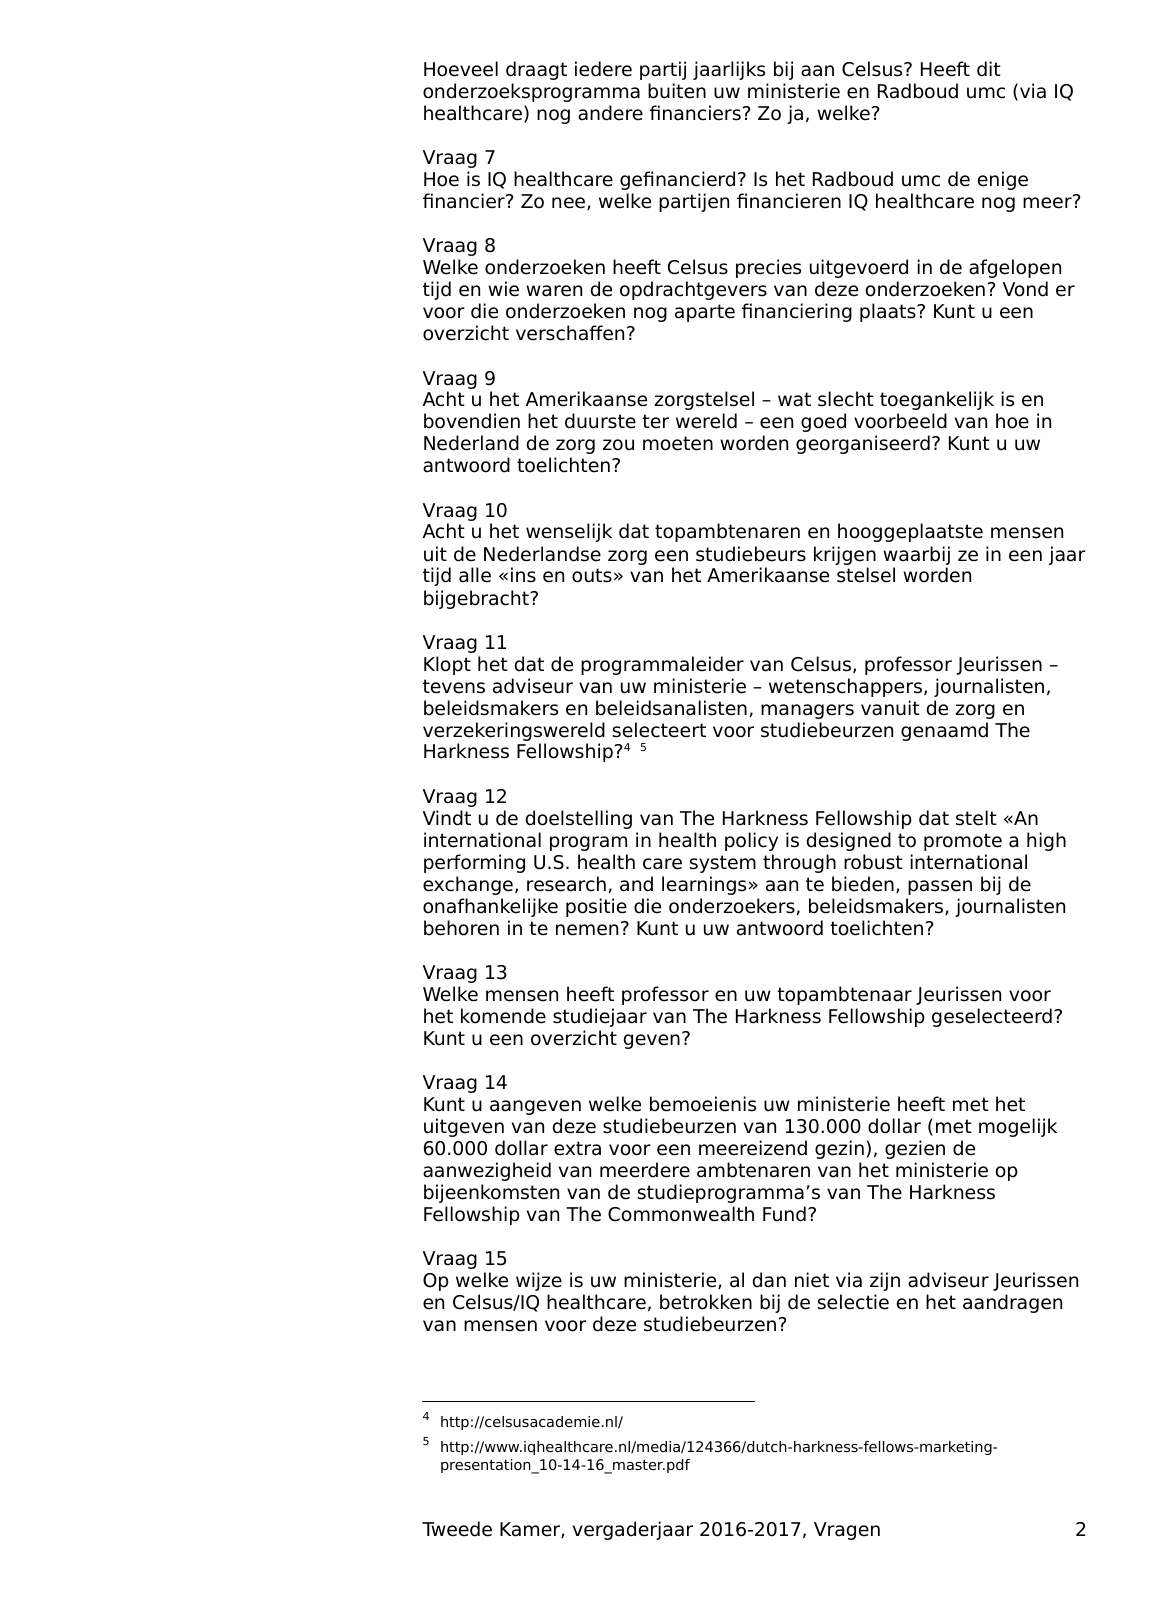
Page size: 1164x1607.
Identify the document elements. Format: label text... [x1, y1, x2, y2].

text Vraag 12 [422, 786, 1087, 808]
text Kunt u aangeven welke bemoeienis uw ministerie heeft met het uitgeven van deze studiebeurzen van 130.000 dollar (met mogelijk 60.000 dollar extra voor een meereizend gezin), gezien de aanwezigheid van meerdere ambtenaren van het ministerie op bijeenkomsten van de studieprogramma’s van The Harkness Fellowship van The Commonwealth Fund? [422, 1094, 1087, 1226]
text Klopt het dat de programmaleider van Celsus, professor Jeurissen – tevens adviseur van uw ministerie – wetenschappers, journalisten, beleidsmakers en beleidsanalisten, managers vanuit de zorg en verzekeringswereld selecteert voor studiebeurzen genaamd The Harkness Fellowship? [422, 653, 1087, 763]
text Vraag 13 [422, 962, 1087, 984]
text Acht u het Amerikaanse zorgstelsel – wat slecht toegankelijk is en bovendien het duurste ter wereld – een goed voorbeeld van hoe in Nederland de zorg zou moeten worden georganiseerd? Kunt u uw antwoord toelichten? [422, 389, 1087, 477]
text Vraag 15 [422, 1248, 1087, 1270]
text Op welke wijze is uw ministerie, al dan niet via zijn adviseur Jeurissen en Celsus/IQ healthcare, betrokken bij de selectie en het aandragen van mensen voor deze studiebeurzen? [422, 1270, 1087, 1336]
text Vraag 7 [422, 147, 1087, 169]
text Hoe is IQ healthcare gefinancierd? Is het Radboud umc de enige financier? Zo nee, welke partijen financieren IQ healthcare nog meer? [422, 169, 1087, 213]
text Hoeveel draagt iedere partij jaarlijks bij aan Celsus? Heeft dit onderzoeksprogramma buiten uw ministerie en Radboud umc (via IQ healthcare) nog andere financiers? Zo ja, welke? [422, 59, 1087, 125]
text Welke onderzoeken heeft Celsus precies uitgevoerd in de afgelopen tijd en wie waren de opdrachtgevers van deze onderzoeken? Vond er voor die onderzoeken nog aparte financiering plaats? Kunt u een overzicht verschaffen? [422, 257, 1087, 345]
text Vraag 9 [422, 367, 1087, 389]
text Vraag 10 [422, 499, 1087, 521]
text Vindt u de doelstelling van The Harkness Fellowship dat stelt «An international program in health policy is designed to promote a high performing U.S. health care system through robust international exchange, research, and learnings» aan te bieden, passen bij de onafhankelijke positie die onderzoekers, beleidsmakers, journalisten behoren in te nemen? Kunt u uw antwoord toelichten? [422, 808, 1087, 939]
text http://www.iqhealthcare.nl/media/124366/dutch-harkness-fellows-marketing-presentation_10-14-16_master.pdf [422, 1435, 1087, 1474]
text Welke mensen heeft professor en uw topambtenaar Jeurissen voor het komende studiejaar van The Harkness Fellowship geselecteerd? Kunt u een overzicht geven? [422, 984, 1087, 1049]
text Vraag 11 [422, 632, 1087, 653]
text Acht u het wenselijk dat topambtenaren en hooggeplaatste mensen uit de Nederlandse zorg een studiebeurs krijgen waarbij ze in een jaar tijd alle «ins en outs» van het Amerikaanse stelsel worden bijgebracht? [422, 521, 1087, 609]
text http://celsusacademie.nl/ [422, 1410, 1087, 1432]
text Vraag 8 [422, 235, 1087, 257]
text Vraag 14 [422, 1072, 1087, 1094]
